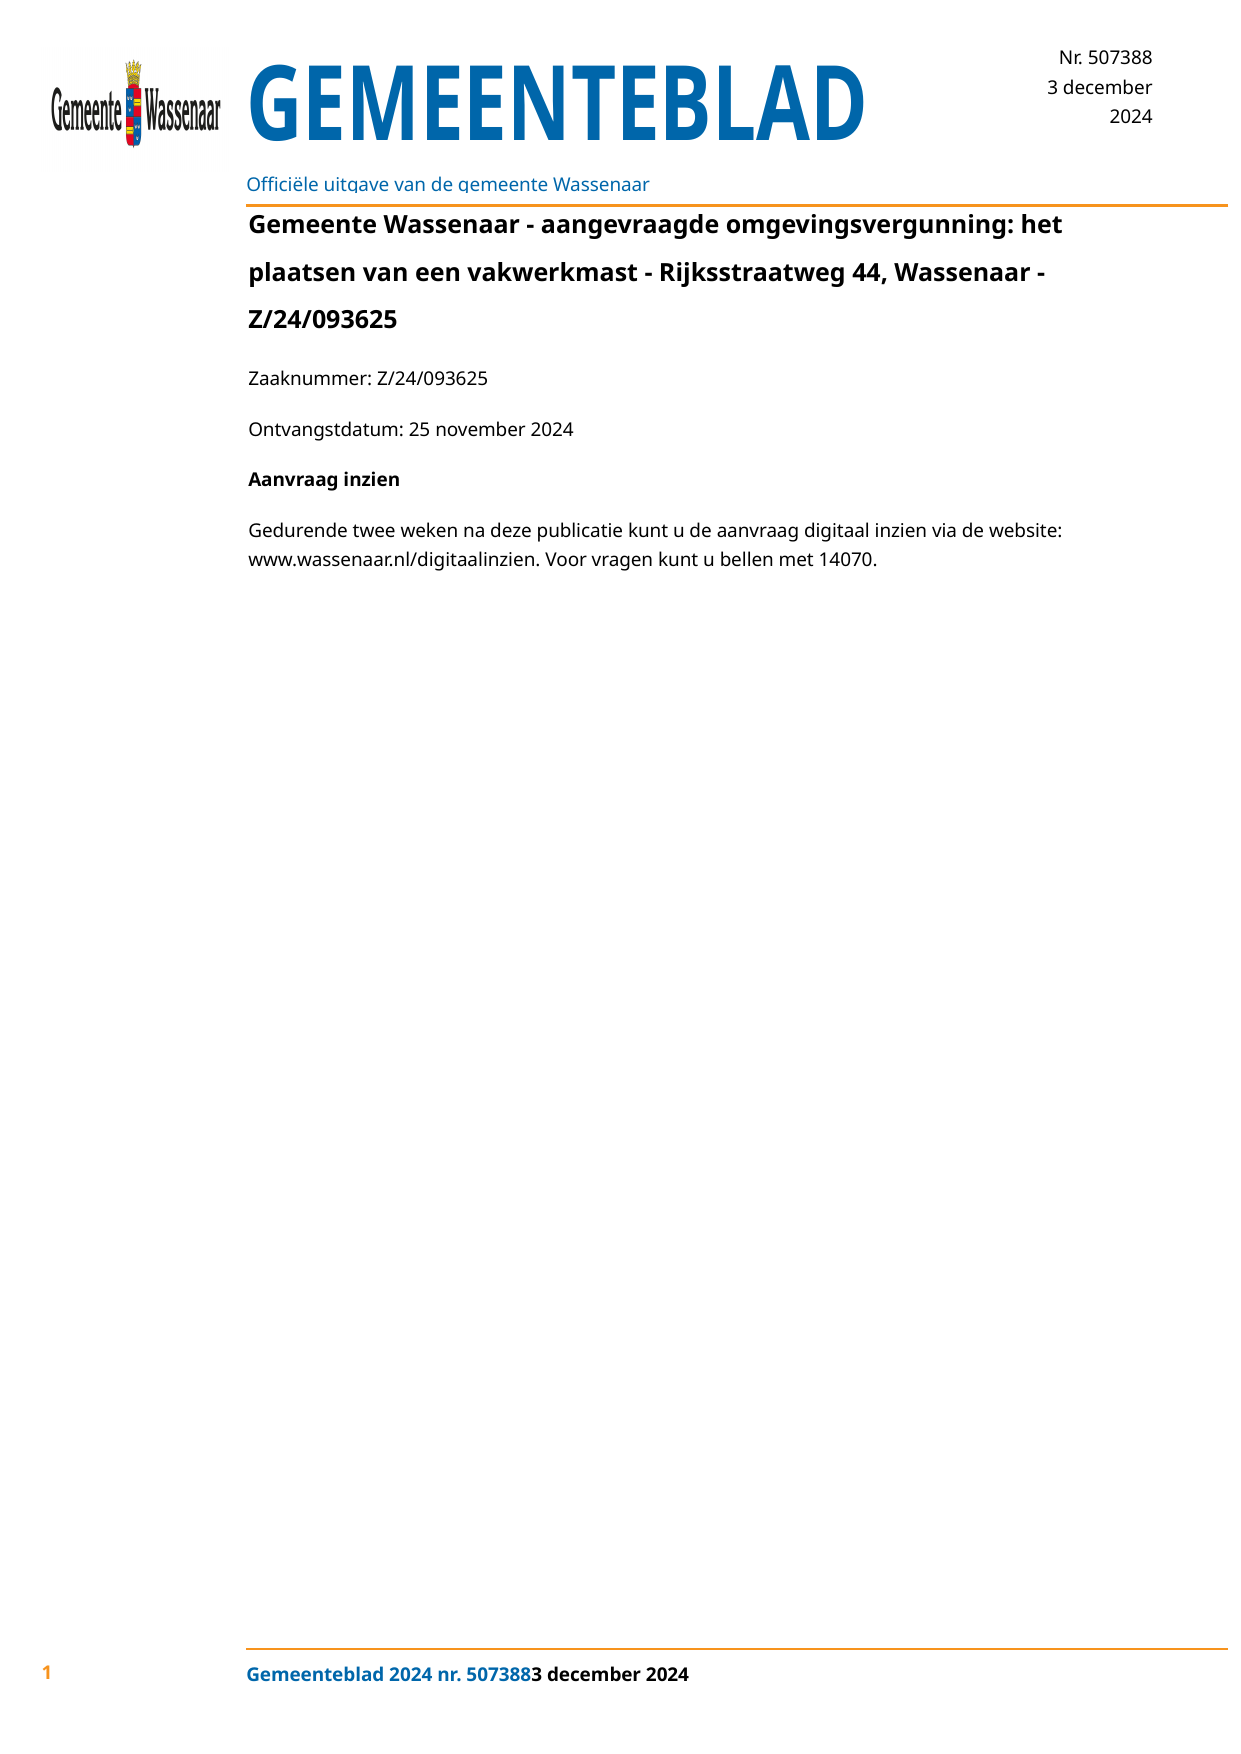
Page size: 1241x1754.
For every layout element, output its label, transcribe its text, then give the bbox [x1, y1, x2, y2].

text Gemeente Wassenaar - aangevraagde omgevingsvergunning: het plaatsen van een vakwerkmast - Rijksstraatweg 44, Wassenaar - Z/24/093625 [248, 207, 1152, 336]
text Aanvraag inzien [248, 466, 1152, 492]
text Zaaknummer: Z/24/093625 [248, 366, 1152, 391]
text Ontvangstdatum: 25 november 2024 [248, 416, 1152, 442]
text Gedurende twee weken na deze publicatie kunt u de aanvraag digitaal inzien via de website: www.wassenaar.nl/digitaalinzien. Voor vragen kunt u bellen met 14070. [248, 517, 1152, 572]
picture [41, 47, 231, 172]
